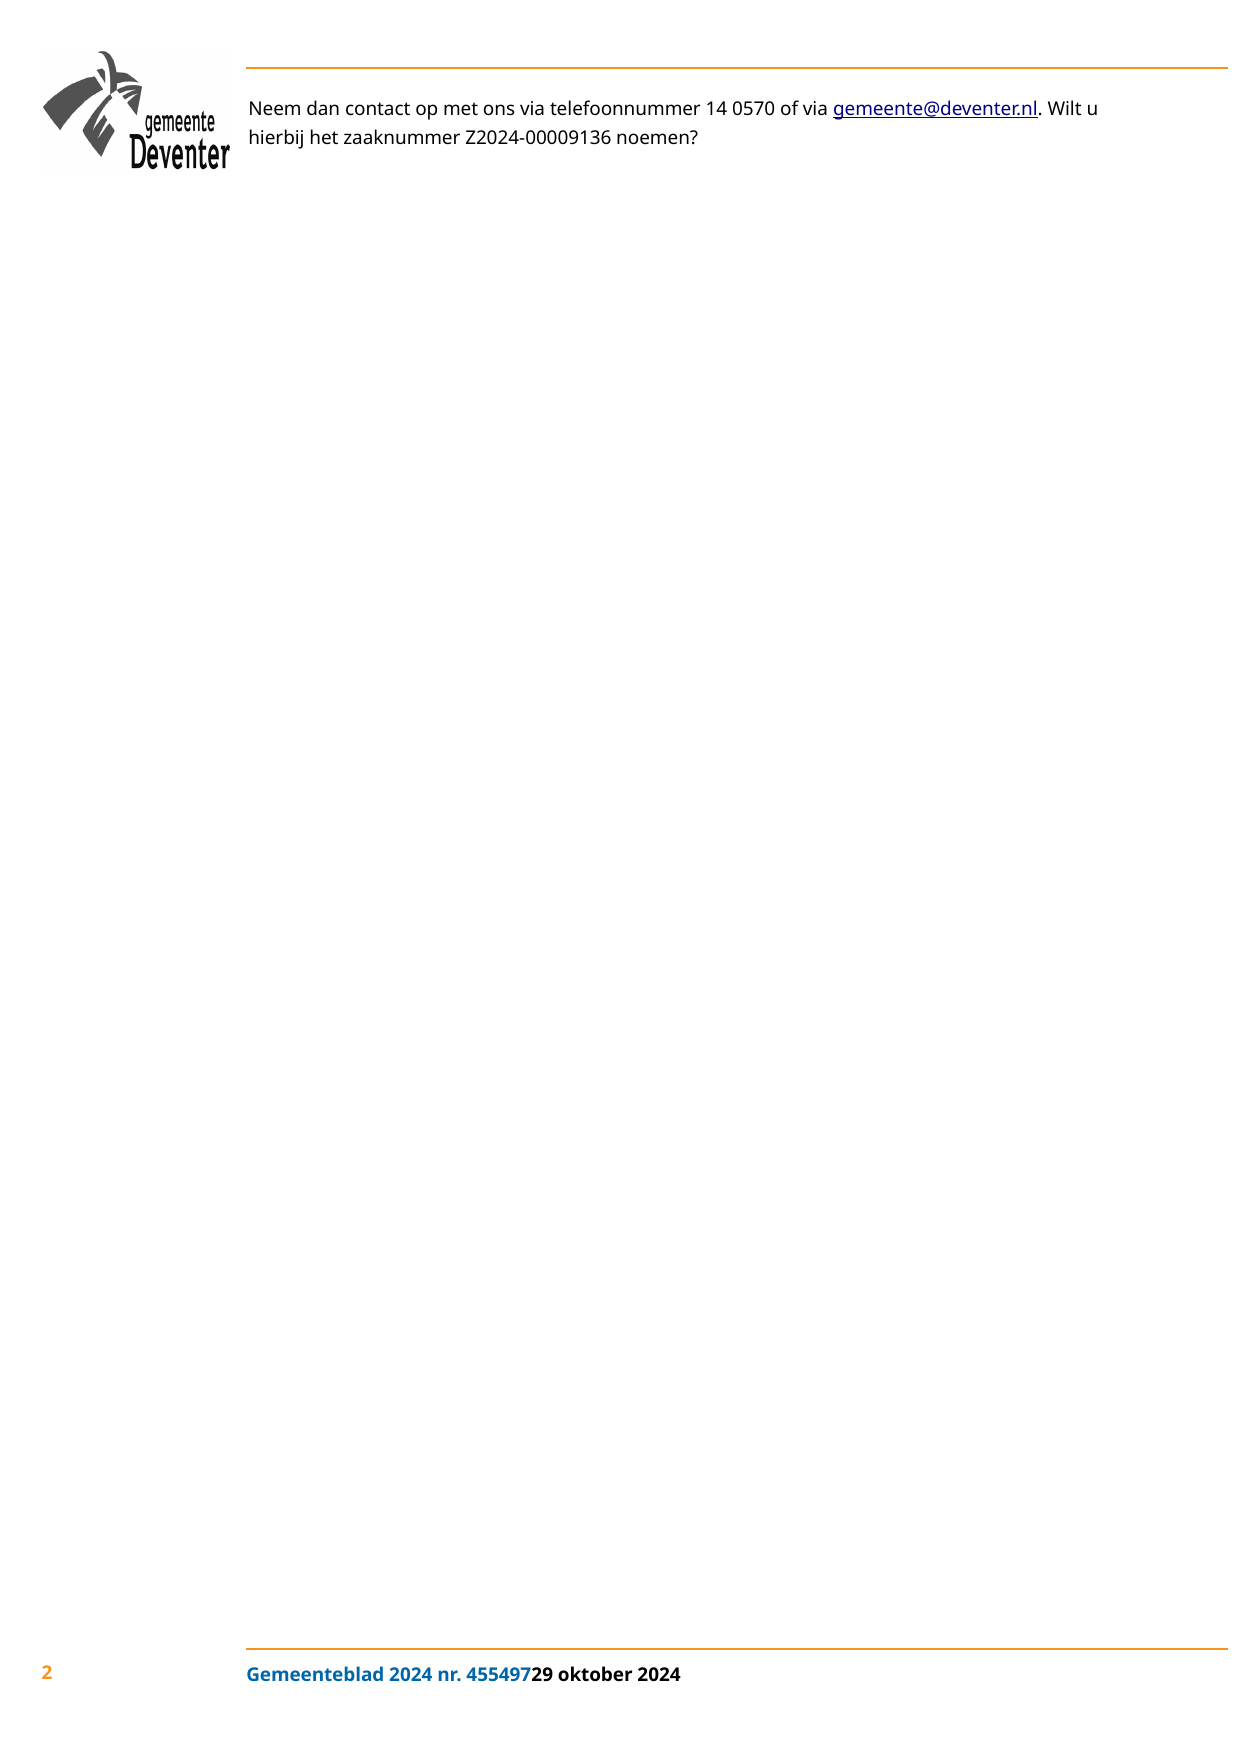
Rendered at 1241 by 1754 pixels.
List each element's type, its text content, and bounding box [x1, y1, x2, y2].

picture [41, 47, 231, 172]
text Neem dan contact op met ons via telefoonnummer 14 0570 of via gemeente@deventer.nl. Wilt u hierbij het zaaknummer Z2024-00009136 noemen? [248, 95, 1152, 150]
